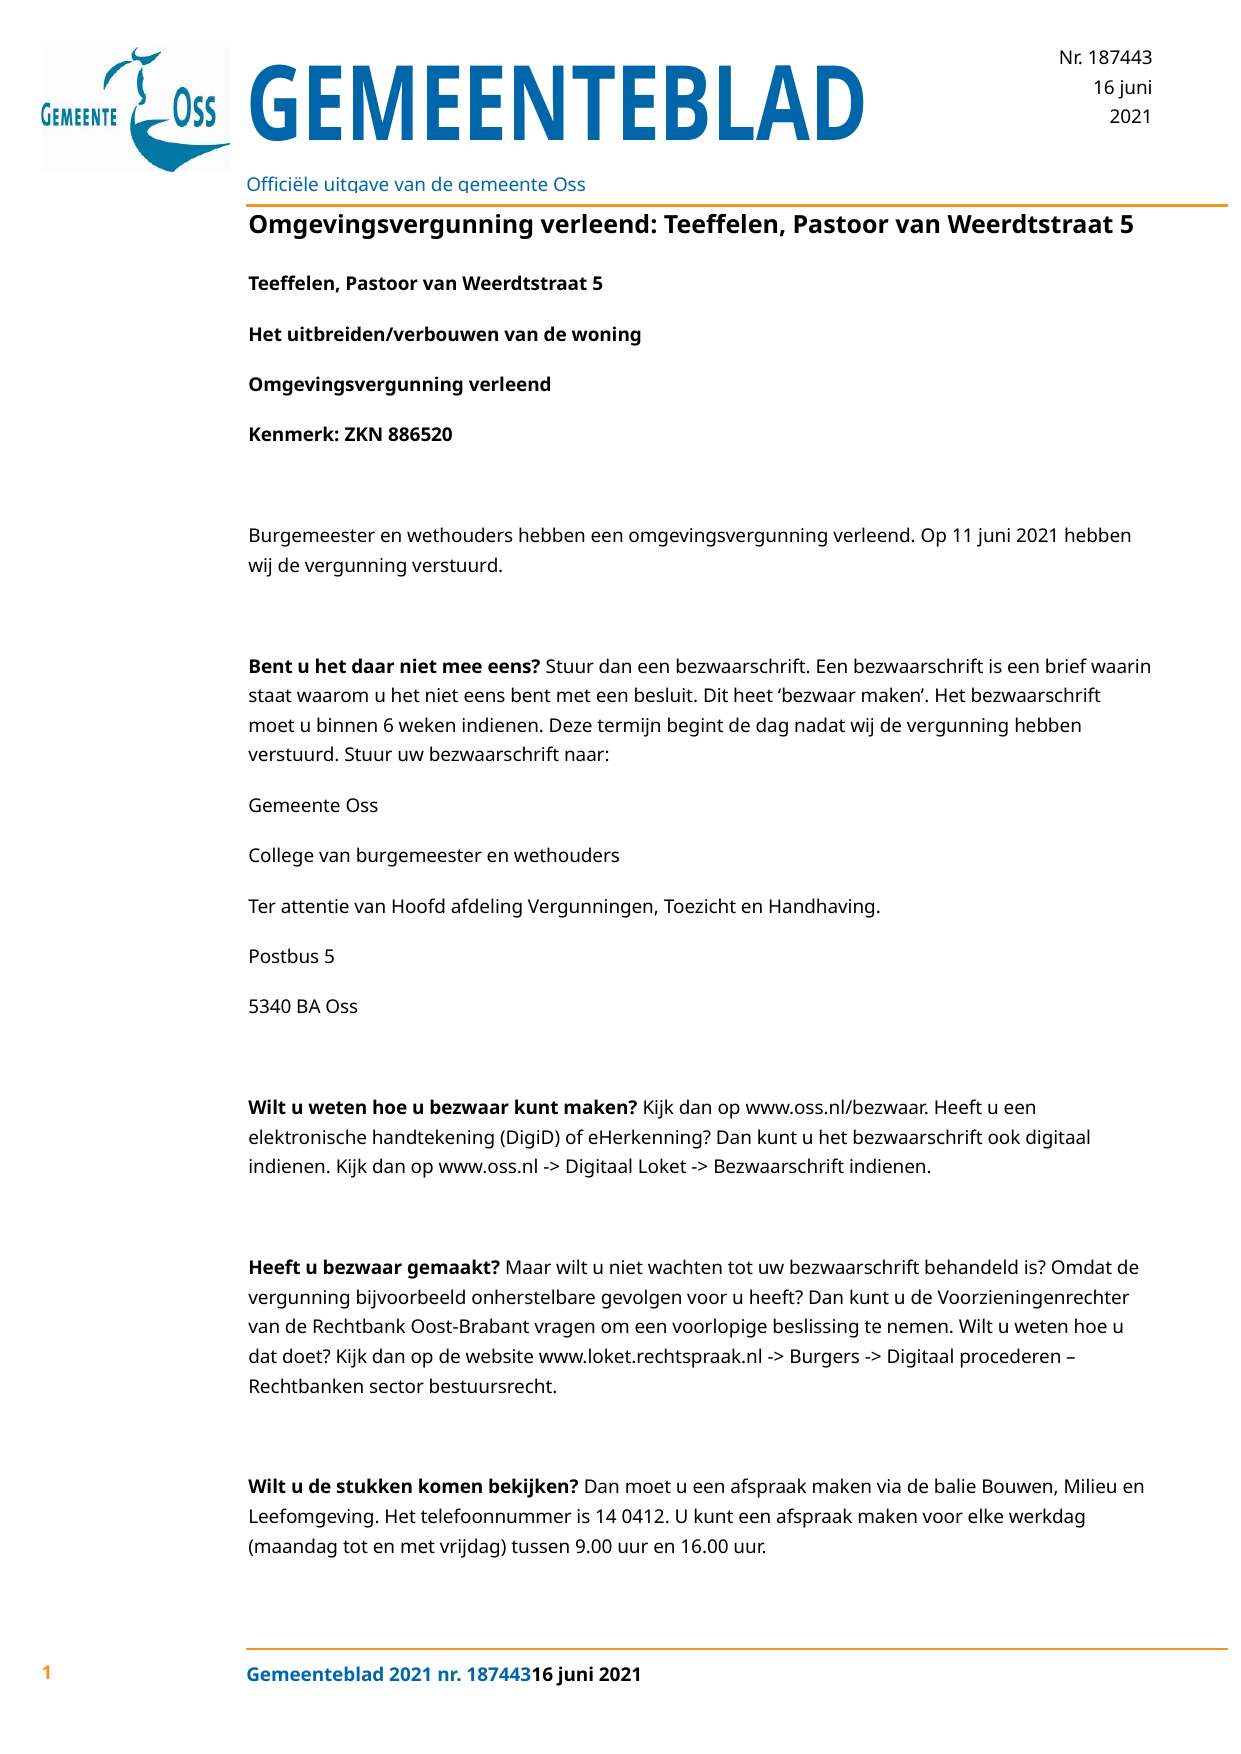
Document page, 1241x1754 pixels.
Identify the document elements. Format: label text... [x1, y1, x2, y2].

picture [41, 47, 231, 172]
text Postbus 5 [248, 943, 1152, 969]
text Het uitbreiden/verbouwen van de woning [248, 321, 1152, 346]
text Gemeente Oss [248, 792, 1152, 818]
text Wilt u de stukken komen bekijken? Dan moet u een afspraak maken via de balie Bouwen, Milieu en Leefomgeving. Het telefoonnummer is 14 0412. U kunt een afspraak maken voor elke werkdag (maandag tot en met vrijdag) tussen 9.00 uur en 16.00 uur. [248, 1474, 1152, 1558]
text 5340 BA Oss [248, 994, 1152, 1019]
text Ter attentie van Hoofd afdeling Vergunningen, Toezicht en Handhaving. [248, 893, 1152, 918]
text Bent u het daar niet mee eens? Stuur dan een bezwaarschrift. Een bezwaarschrift is een brief waarin staat waarom u het niet eens bent met een besluit. Dit heet ‘bezwaar maken’. Het bezwaarschrift moet u binnen 6 weken indienen. Deze termijn begint de dag nadat wij de vergunning hebben verstuurd. Stuur uw bezwaarschrift naar: [248, 653, 1152, 767]
text Omgevingsvergunning verleend [248, 371, 1152, 397]
text Teeffelen, Pastoor van Weerdtstraat 5 [248, 270, 1152, 296]
text Kenmerk: ZKN 886520 [248, 422, 1152, 447]
text Omgevingsvergunning verleend: Teeffelen, Pastoor van Weerdtstraat 5 [248, 207, 1152, 241]
text Wilt u weten hoe u bezwaar kunt maken? Kijk dan op www.oss.nl/bezwaar. Heeft u een elektronische handtekening (DigiD) of eHerkenning? Dan kunt u het bezwaarschrift ook digitaal indienen. Kijk dan op www.oss.nl -> Digitaal Loket -> Bezwaarschrift indienen. [248, 1094, 1152, 1179]
text College van burgemeester en wethouders [248, 842, 1152, 868]
text Heeft u bezwaar gemaakt? Maar wilt u niet wachten tot uw bezwaarschrift behandeld is? Omdat de vergunning bijvoorbeeld onherstelbare gevolgen voor u heeft? Dan kunt u de Voorzieningenrechter van de Rechtbank Oost-Brabant vragen om een voorlopige beslissing te nemen. Wilt u weten hoe u dat doet? Kijk dan op de website www.loket.rechtspraak.nl -> Burgers -> Digitaal procederen – Rechtbanken sector bestuursrecht. [248, 1254, 1152, 1398]
text Burgemeester en wethouders hebben een omgevingsvergunning verleend. Op 11 juni 2021 hebben wij de vergunning verstuurd. [248, 522, 1152, 578]
